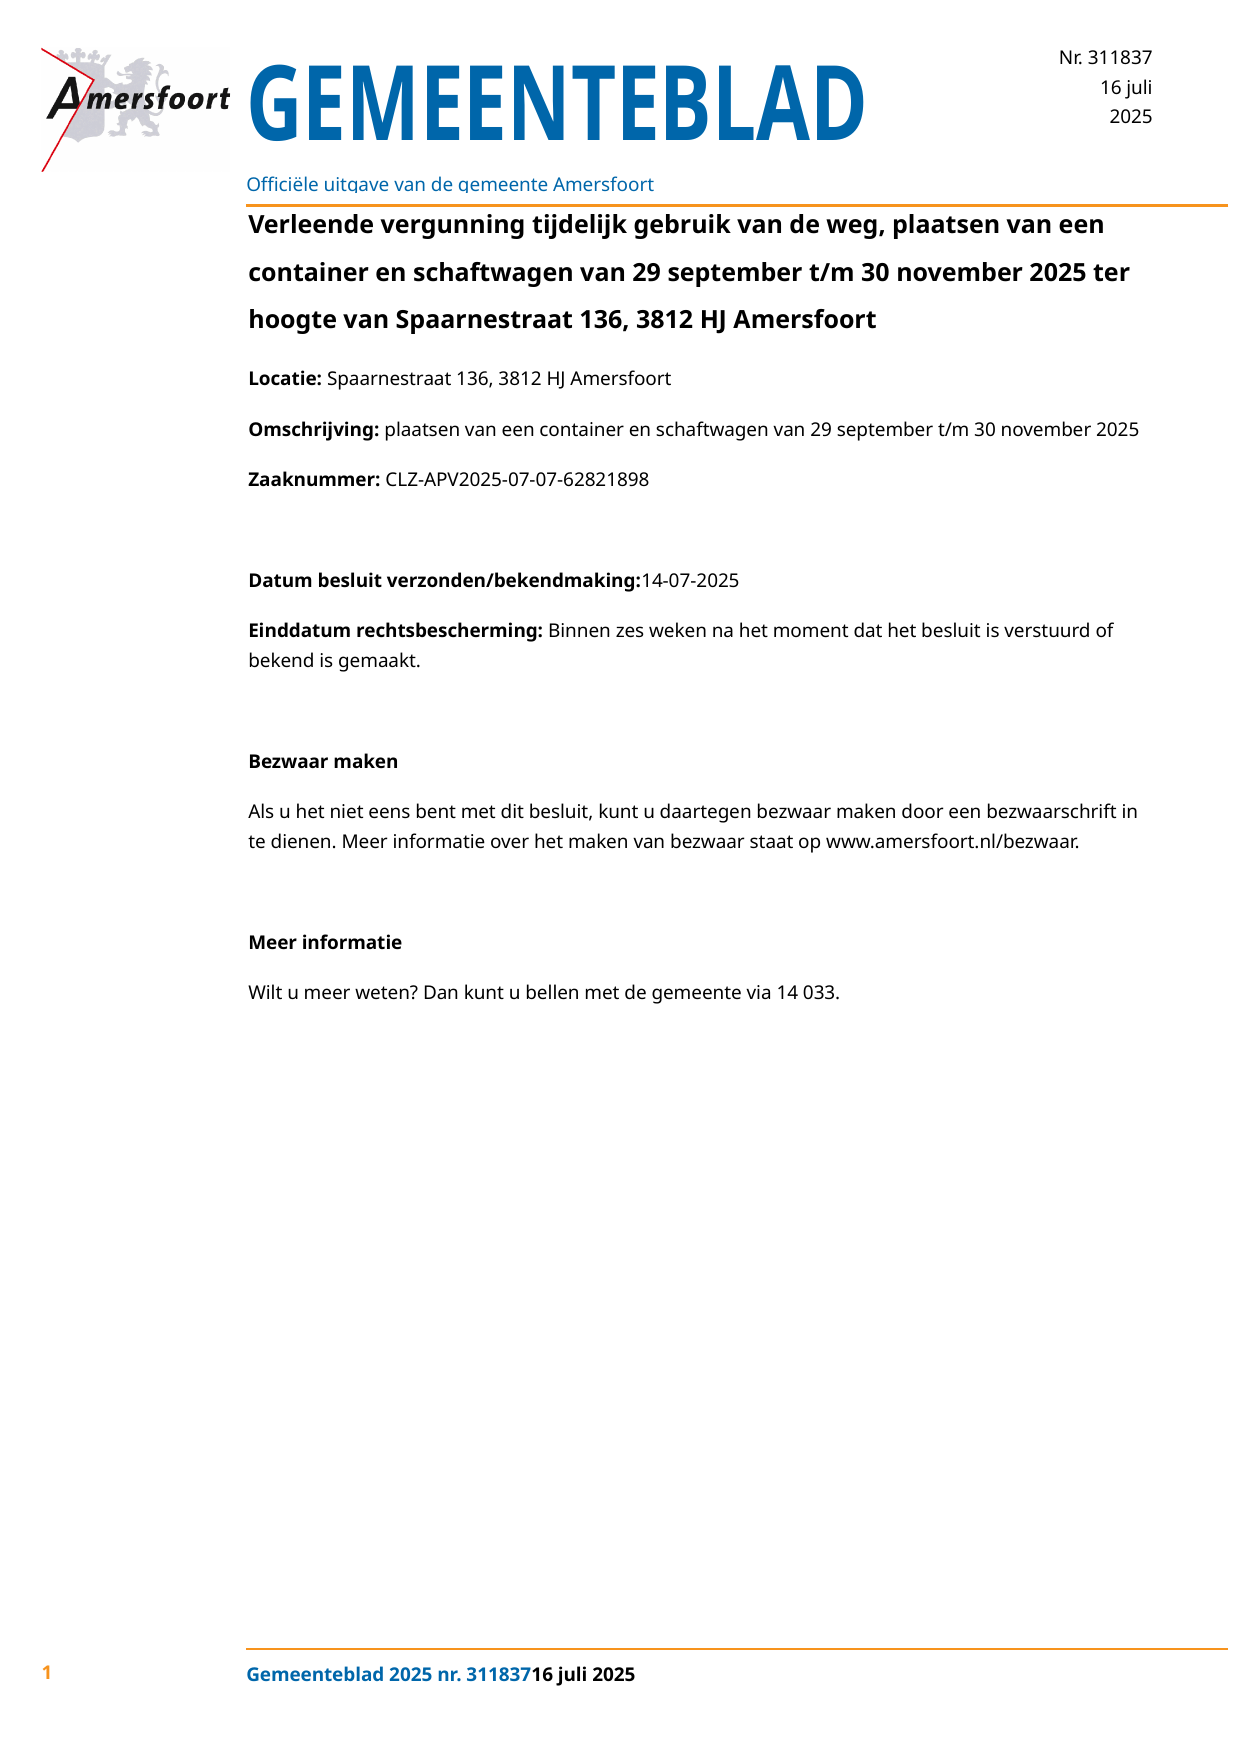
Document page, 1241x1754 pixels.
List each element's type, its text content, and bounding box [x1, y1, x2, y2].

text Omschrijving: plaatsen van een container en schaftwagen van 29 september t/m 30 november 2025 [248, 416, 1152, 442]
text Als u het niet eens bent met dit besluit, kunt u daartegen bezwaar maken door een bezwaarschrift in te dienen. Meer informatie over het maken van bezwaar staat op www.amersfoort.nl/bezwaar. [248, 798, 1152, 854]
picture [41, 47, 231, 172]
text Verleende vergunning tijdelijk gebruik van de weg, plaatsen van een container en schaftwagen van 29 september t/m 30 november 2025 ter hoogte van Spaarnestraat 136, 3812 HJ Amersfoort [248, 207, 1152, 336]
text Meer informatie [248, 929, 1152, 954]
text Locatie: Spaarnestraat 136, 3812 HJ Amersfoort [248, 366, 1152, 391]
text Datum besluit verzonden/bekendmaking:14-07-2025 [248, 567, 1152, 593]
text Bezwaar maken [248, 748, 1152, 774]
text Wilt u meer weten? Dan kunt u bellen met de gemeente via 14 033. [248, 979, 1152, 1005]
text Einddatum rechtsbescherming: Binnen zes weken na het moment dat het besluit is verstuurd of bekend is gemaakt. [248, 618, 1152, 673]
text Zaaknummer: CLZ-APV2025-07-07-62821898 [248, 466, 1152, 492]
